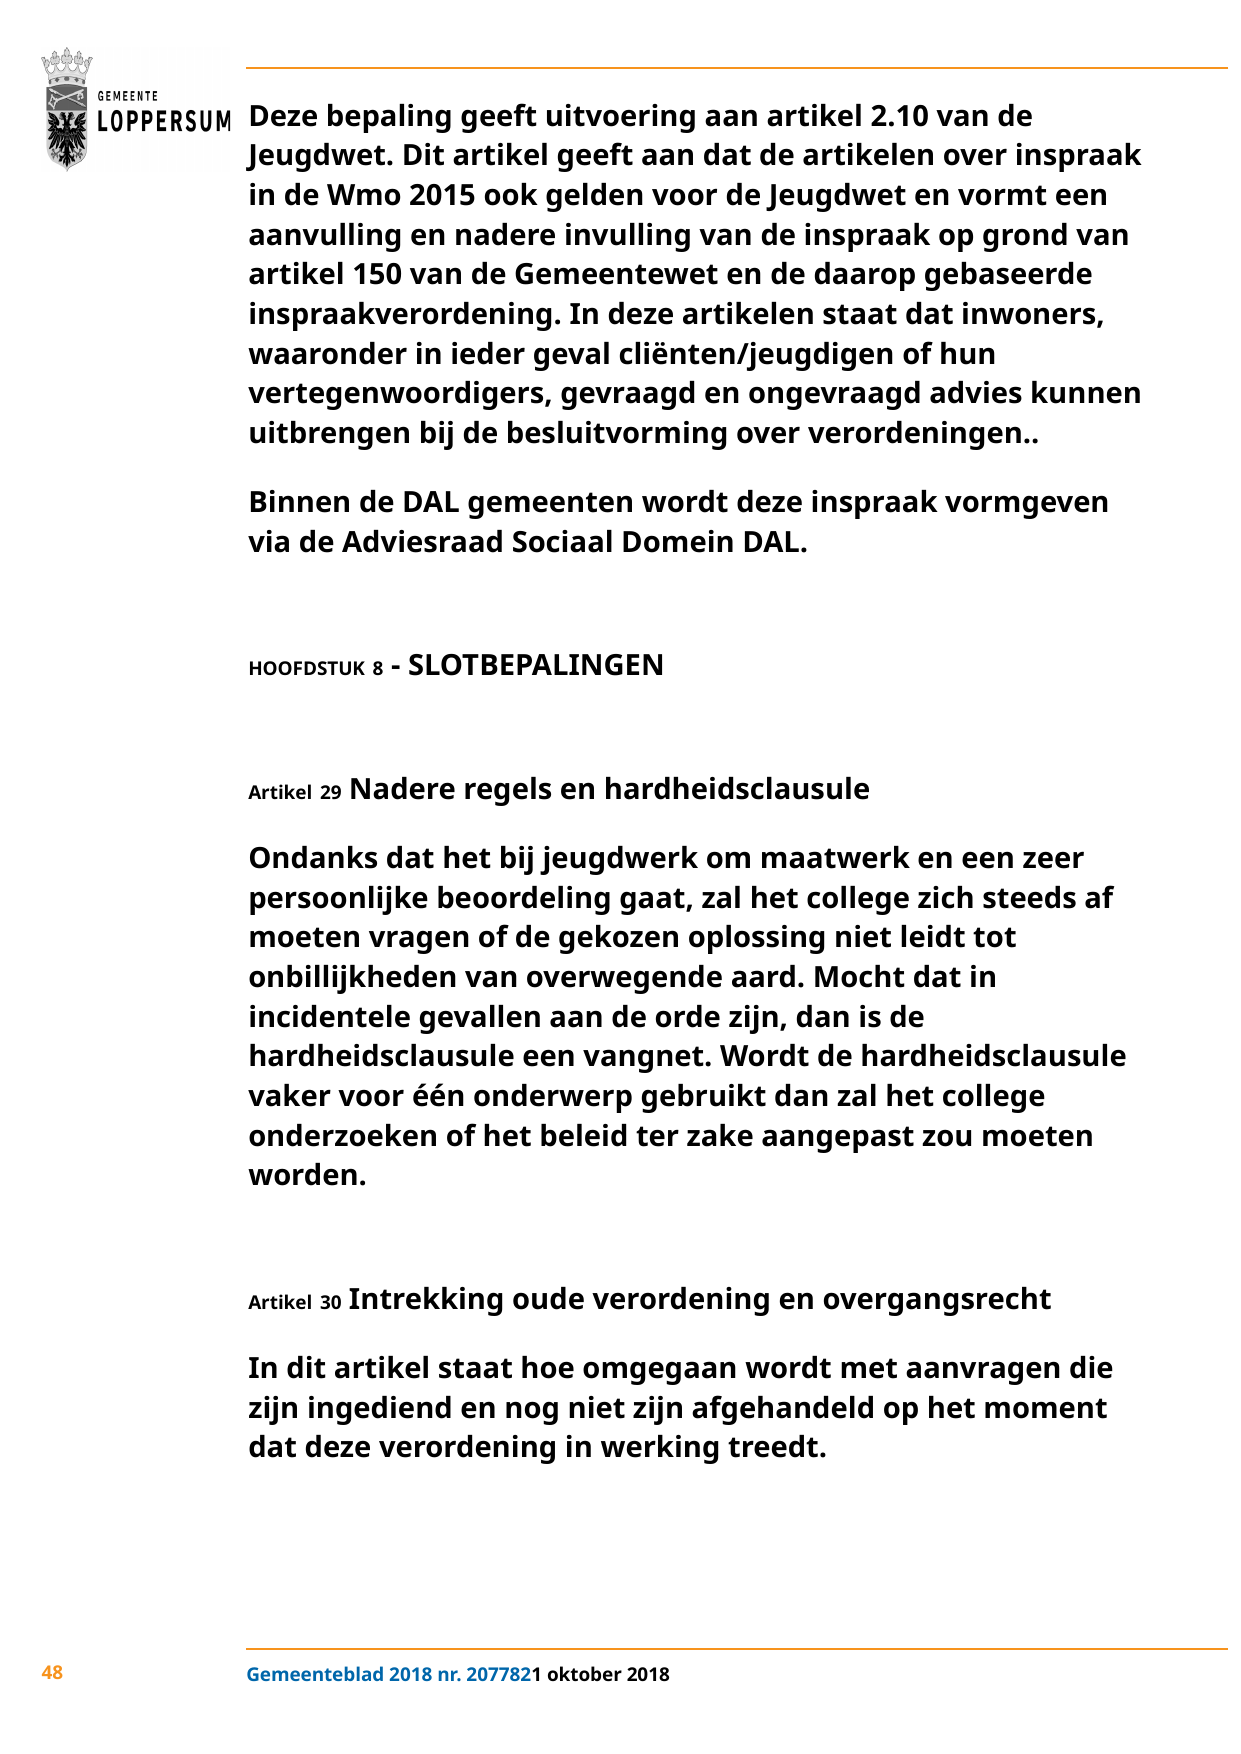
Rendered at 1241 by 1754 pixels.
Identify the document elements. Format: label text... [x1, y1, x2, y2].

text In dit artikel staat hoe omgegaan wordt met aanvragen die zijn ingediend en nog niet zijn afgehandeld op het moment dat deze verordening in werking treedt. [248, 1347, 1152, 1466]
text Artikel 29 Nadere regels en hardheidsclausule [248, 768, 1152, 808]
text Artikel 30 Intrekking oude verordening en overgangsrecht [248, 1278, 1152, 1318]
text Deze bepaling geeft uitvoering aan artikel 2.10 van de Jeugdwet. Dit artikel geeft aan dat de artikelen over inspraak in de Wmo 2015 ook gelden voor de Jeugdwet en vormt een aanvulling en nadere invulling van de inspraak op grond van artikel 150 van de Gemeentewet en de daarop gebaseerde inspraakverordening. In deze artikelen staat dat inwoners, waaronder in ieder geval cliënten/jeugdigen of hun vertegenwoordigers, gevraagd en ongevraagd advies kunnen uitbrengen bij de besluitvorming over verordeningen.. [248, 95, 1152, 452]
text HOOFDSTUK 8 - SLOTBEPALINGEN [248, 644, 1152, 684]
text Binnen de DAL gemeenten wordt deze inspraak vormgeven via de Adviesraad Sociaal Domein DAL. [248, 481, 1152, 561]
picture [41, 47, 231, 172]
text Ondanks dat het bij jeugdwerk om maatwerk en een zeer persoonlijke beoordeling gaat, zal het college zich steeds af moeten vragen of de gekozen oplossing niet leidt tot onbillijkheden van overwegende aard. Mocht dat in incidentele gevallen aan de orde zijn, dan is de hardheidsclausule een vangnet. Wordt de hardheidsclausule vaker voor één onderwerp gebruikt dan zal het college onderzoeken of het beleid ter zake aangepast zou moeten worden. [248, 837, 1152, 1194]
